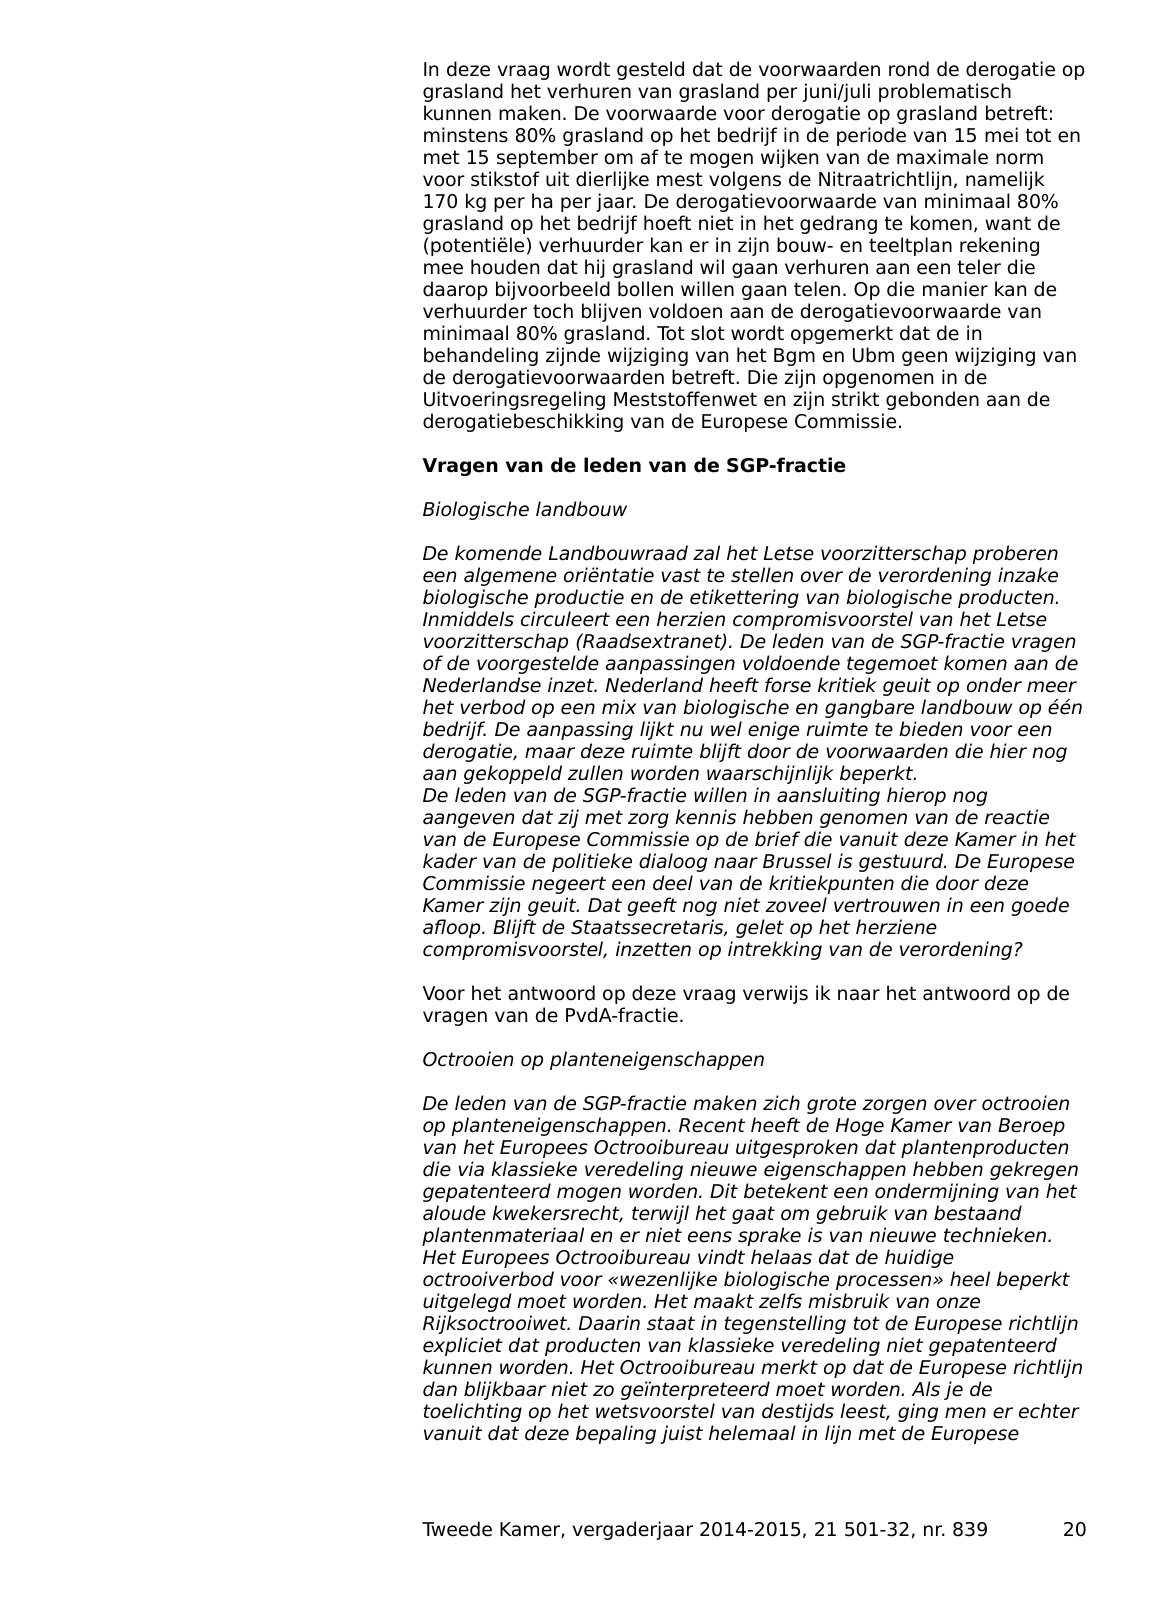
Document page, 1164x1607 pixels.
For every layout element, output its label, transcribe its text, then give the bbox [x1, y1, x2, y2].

text De leden van de SGP-fractie maken zich grote zorgen over octrooien op planteneigenschappen. Recent heeft de Hoge Kamer van Beroep van het Europees Octrooibureau uitgesproken dat plantenproducten die via klassieke veredeling nieuwe eigenschappen hebben gekregen gepatenteerd mogen worden. Dit betekent een ondermijning van het aloude kwekersrecht, terwijl het gaat om gebruik van bestaand plantenmateriaal en er niet eens sprake is van nieuwe technieken. Het Europees Octrooibureau vindt helaas dat de huidige octrooiverbod voor «wezenlijke biologische processen» heel beperkt uitgelegd moet worden. Het maakt zelfs misbruik van onze Rijksoctrooiwet. Daarin staat in tegenstelling tot de Europese richtlijn expliciet dat producten van klassieke veredeling niet gepatenteerd kunnen worden. Het Octrooibureau merkt op dat de Europese richtlijn dan blijkbaar niet zo geïnterpreteerd moet worden. Als je de toelichting op het wetsvoorstel van destijds leest, ging men er echter vanuit dat deze bepaling juist helemaal in lijn met de Europese [422, 1093, 1087, 1445]
subtitle Vragen van de leden van de SGP-fractie [422, 455, 1087, 477]
subtitle Biologische landbouw [422, 499, 1087, 521]
text De leden van de SGP-fractie willen in aansluiting hierop nog aangeven dat zij met zorg kennis hebben genomen van de reactie van de Europese Commissie op de brief die vanuit deze Kamer in het kader van de politieke dialoog naar Brussel is gestuurd. De Europese Commissie negeert een deel van de kritiekpunten die door deze Kamer zijn geuit. Dat geeft nog niet zoveel vertrouwen in een goede afloop. Blijft de Staatssecretaris, gelet op het herziene compromisvoorstel, inzetten op intrekking van de verordening? [422, 785, 1087, 961]
text Voor het antwoord op deze vraag verwijs ik naar het antwoord op de vragen van de PvdA-fractie. [422, 983, 1087, 1027]
subtitle Octrooien op planteneigenschappen [422, 1049, 1087, 1071]
text De komende Landbouwraad zal het Letse voorzitterschap proberen een algemene oriëntatie vast te stellen over de verordening inzake biologische productie en de etikettering van biologische producten. Inmiddels circuleert een herzien compromisvoorstel van het Letse voorzitterschap (Raadsextranet). De leden van de SGP-fractie vragen of de voorgestelde aanpassingen voldoende tegemoet komen aan de Nederlandse inzet. Nederland heeft forse kritiek geuit op onder meer het verbod op een mix van biologische en gangbare landbouw op één bedrijf. De aanpassing lijkt nu wel enige ruimte te bieden voor een derogatie, maar deze ruimte blijft door de voorwaarden die hier nog aan gekoppeld zullen worden waarschijnlijk beperkt. [422, 543, 1087, 785]
text In deze vraag wordt gesteld dat de voorwaarden rond de derogatie op grasland het verhuren van grasland per juni/juli problematisch kunnen maken. De voorwaarde voor derogatie op grasland betreft: minstens 80% grasland op het bedrijf in de periode van 15 mei tot en met 15 september om af te mogen wijken van de maximale norm voor stikstof uit dierlijke mest volgens de Nitraatrichtlijn, namelijk 170 kg per ha per jaar. De derogatievoorwaarde van minimaal 80% grasland op het bedrijf hoeft niet in het gedrang te komen, want de (potentiële) verhuurder kan er in zijn bouw- en teeltplan rekening mee houden dat hij grasland wil gaan verhuren aan een teler die daarop bijvoorbeeld bollen willen gaan telen. Op die manier kan de verhuurder toch blijven voldoen aan de derogatievoorwaarde van minimaal 80% grasland. Tot slot wordt opgemerkt dat de in behandeling zijnde wijziging van het Bgm en Ubm geen wijziging van de derogatievoorwaarden betreft. Die zijn opgenomen in de Uitvoeringsregeling Meststoffenwet en zijn strikt gebonden aan de derogatiebeschikking van de Europese Commissie. [422, 59, 1087, 433]
